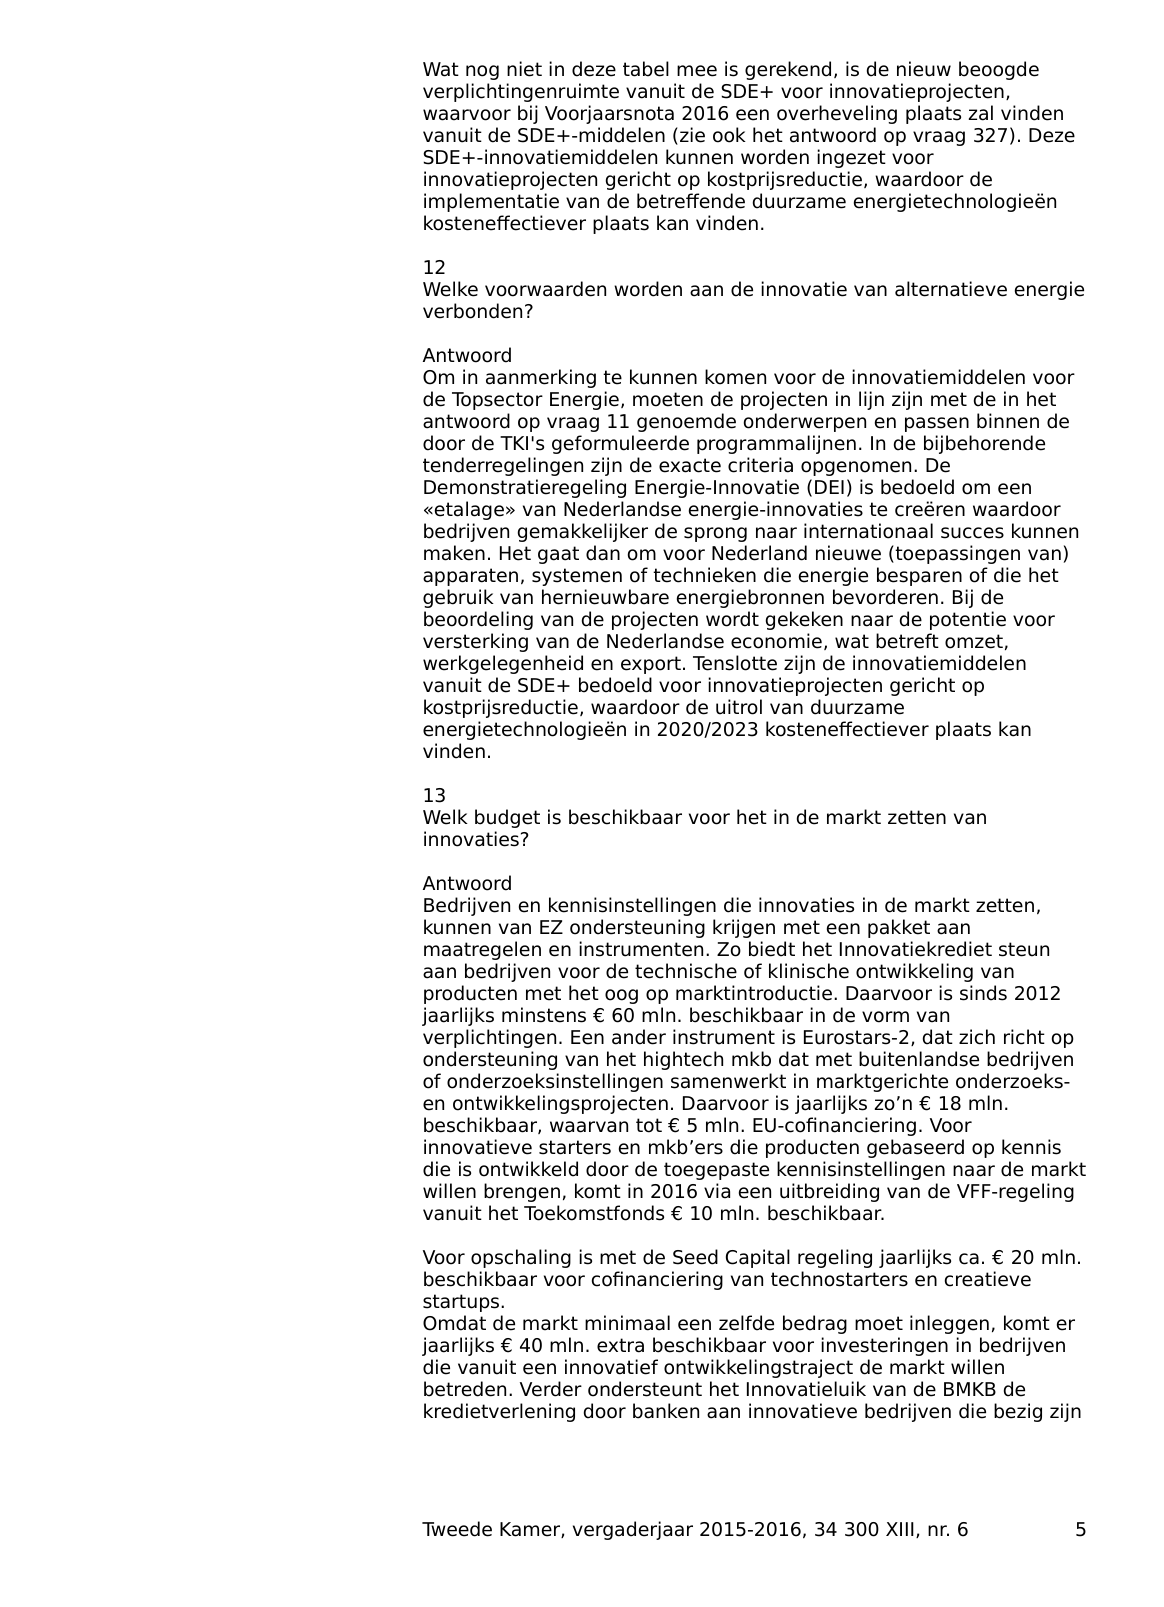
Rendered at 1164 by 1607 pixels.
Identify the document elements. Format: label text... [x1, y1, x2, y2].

text 12 [422, 257, 1087, 279]
text Antwoord [422, 345, 1087, 367]
text Welke voorwaarden worden aan de innovatie van alternatieve energie verbonden? [422, 279, 1087, 323]
text Bedrijven en kennisinstellingen die innovaties in de markt zetten, kunnen van EZ ondersteuning krijgen met een pakket aan maatregelen en instrumenten. Zo biedt het Innovatiekrediet steun aan bedrijven voor de technische of klinische ontwikkeling van producten met het oog op marktintroductie. Daarvoor is sinds 2012 jaarlijks minstens € 60 mln. beschikbaar in de vorm van verplichtingen. Een ander instrument is Eurostars-2, dat zich richt op ondersteuning van het hightech mkb dat met buitenlandse bedrijven of onderzoeksinstellingen samenwerkt in marktgerichte onderzoeks- en ontwikkelingsprojecten. Daarvoor is jaarlijks zo’n € 18 mln. beschikbaar, waarvan tot € 5 mln. EU-cofinanciering. Voor innovatieve starters en mkb’ers die producten gebaseerd op kennis die is ontwikkeld door de toegepaste kennisinstellingen naar de markt willen brengen, komt in 2016 via een uitbreiding van de VFF-regeling vanuit het Toekomstfonds € 10 mln. beschikbaar. [422, 895, 1087, 1225]
text Om in aanmerking te kunnen komen voor de innovatiemiddelen voor de Topsector Energie, moeten de projecten in lijn zijn met de in het antwoord op vraag 11 genoemde onderwerpen en passen binnen de door de TKI's geformuleerde programmalijnen. In de bijbehorende tenderregelingen zijn de exacte criteria opgenomen. De Demonstratieregeling Energie-Innovatie (DEI) is bedoeld om een «etalage» van Nederlandse energie-innovaties te creëren waardoor bedrijven gemakkelijker de sprong naar internationaal succes kunnen maken. Het gaat dan om voor Nederland nieuwe (toepassingen van) apparaten, systemen of technieken die energie besparen of die het gebruik van hernieuwbare energiebronnen bevorderen. Bij de beoordeling van de projecten wordt gekeken naar de potentie voor versterking van de Nederlandse economie, wat betreft omzet, werkgelegenheid en export. Tenslotte zijn de innovatiemiddelen vanuit de SDE+ bedoeld voor innovatieprojecten gericht op kostprijsreductie, waardoor de uitrol van duurzame energietechnologieën in 2020/2023 kosteneffectiever plaats kan vinden. [422, 367, 1087, 763]
text Welk budget is beschikbaar voor het in de markt zetten van innovaties? [422, 807, 1087, 851]
text Voor opschaling is met de Seed Capital regeling jaarlijks ca. € 20 mln. beschikbaar voor cofinanciering van technostarters en creatieve startups. [422, 1247, 1087, 1313]
text Antwoord [422, 873, 1087, 895]
text Omdat de markt minimaal een zelfde bedrag moet inleggen, komt er jaarlijks € 40 mln. extra beschikbaar voor investeringen in bedrijven die vanuit een innovatief ontwikkelingstraject de markt willen betreden. Verder ondersteunt het Innovatieluik van de BMKB de kredietverlening door banken aan innovatieve bedrijven die bezig zijn [422, 1313, 1087, 1423]
text 13 [422, 785, 1087, 807]
text Wat nog niet in deze tabel mee is gerekend, is de nieuw beoogde verplichtingenruimte vanuit de SDE+ voor innovatieprojecten, waarvoor bij Voorjaarsnota 2016 een overheveling plaats zal vinden vanuit de SDE+-middelen (zie ook het antwoord op vraag 327). Deze SDE+-innovatiemiddelen kunnen worden ingezet voor innovatieprojecten gericht op kostprijsreductie, waardoor de implementatie van de betreffende duurzame energietechnologieën kosteneffectiever plaats kan vinden. [422, 59, 1087, 235]
